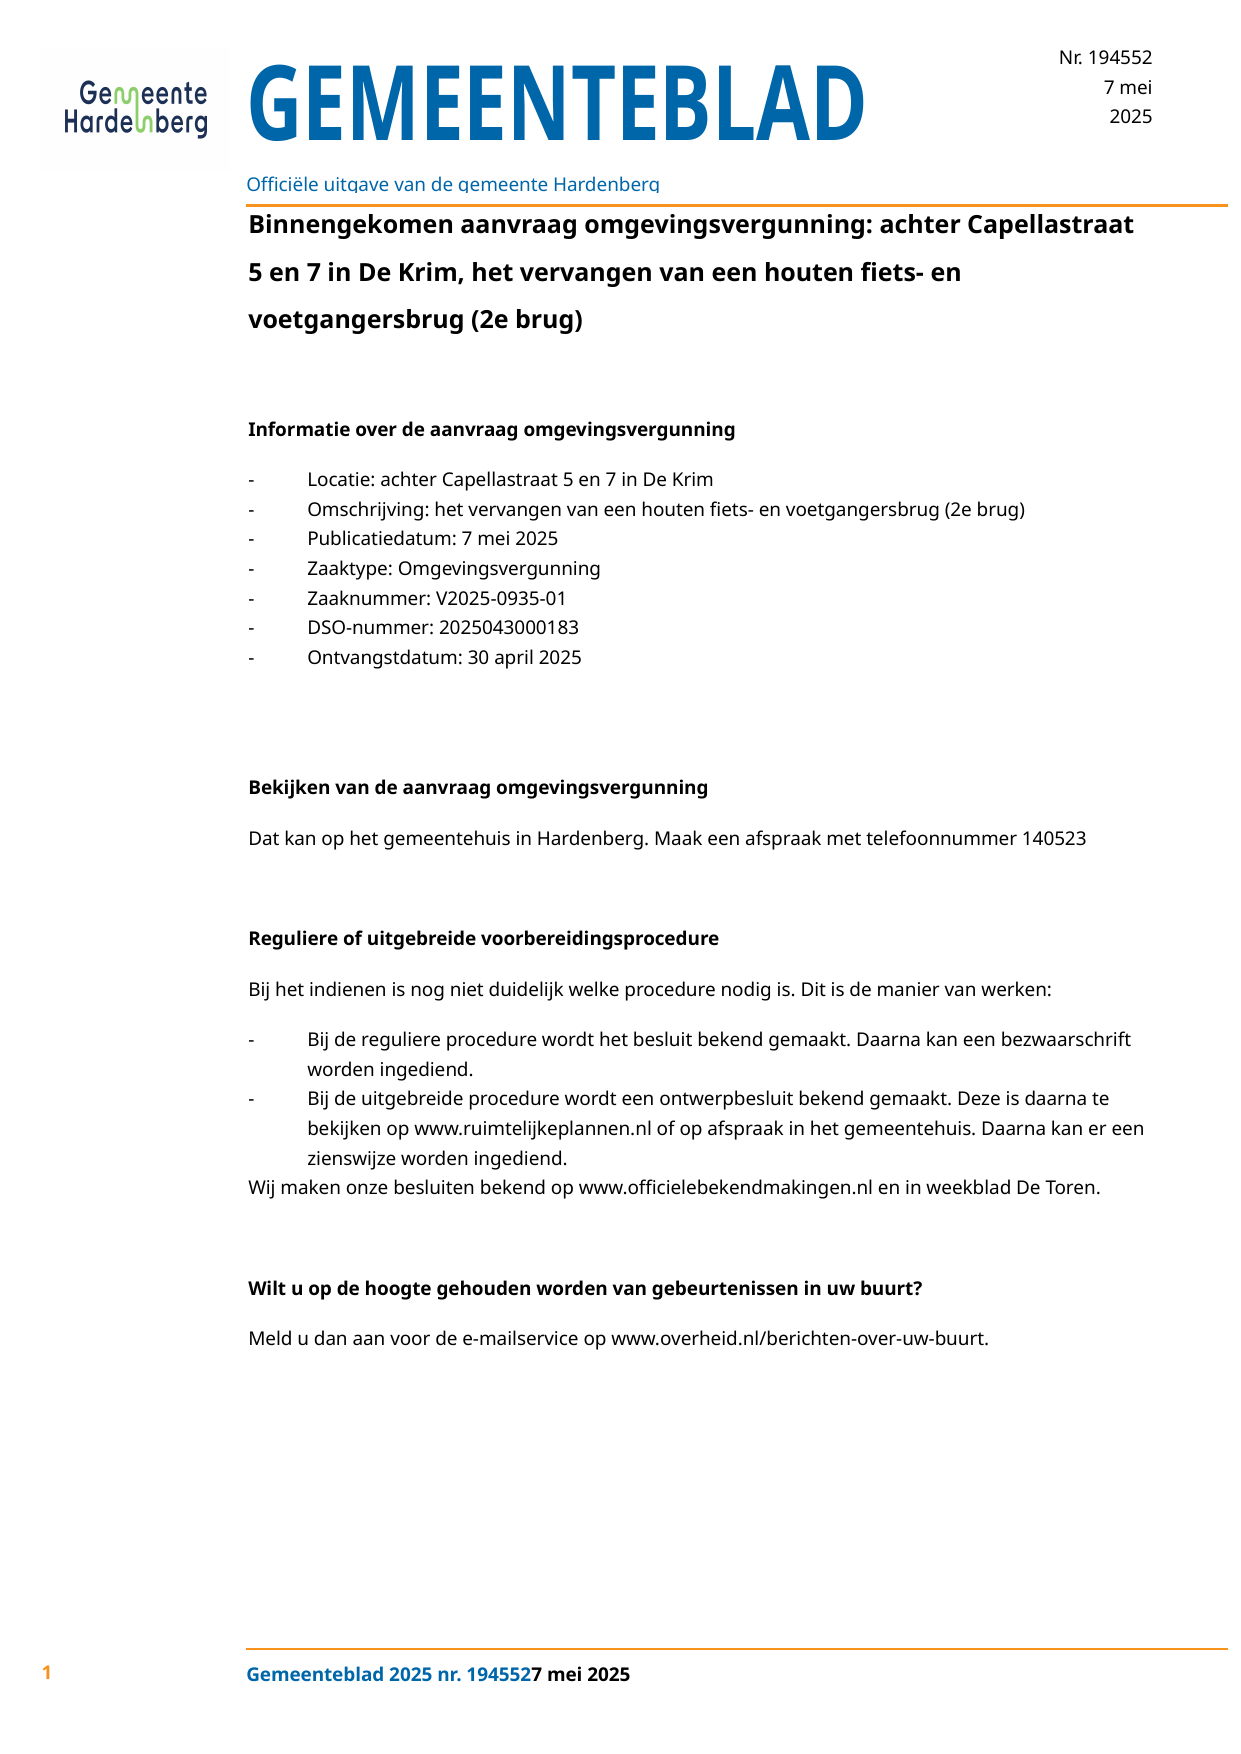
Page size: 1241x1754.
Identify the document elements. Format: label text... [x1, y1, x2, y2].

text Reguliere of uitgebreide voorbereidingsprocedure [248, 926, 1152, 951]
list Publicatiedatum: 7 mei 2025 [248, 526, 1152, 551]
list Zaaktype: Omgevingsvergunning [248, 555, 1152, 581]
text Dat kan op het gemeentehuis in Hardenberg. Maak een afspraak met telefoonnummer 140523 [248, 825, 1152, 850]
text Wilt u op de hoogte gehouden worden van gebeurtenissen in uw buurt? [248, 1275, 1152, 1301]
text Wij maken onze besluiten bekend op www.officielebekendmakingen.nl en in weekblad De Toren. [248, 1174, 1152, 1200]
list Bij de reguliere procedure wordt het besluit bekend gemaakt. Daarna kan een bezwaarschrift worden ingediend. [248, 1026, 1152, 1082]
list Locatie: achter Capellastraat 5 en 7 in De Krim [248, 466, 1152, 492]
picture [41, 47, 231, 172]
list Omschrijving: het vervangen van een houten fiets- en voetgangersbrug (2e brug) [248, 496, 1152, 522]
text Bekijken van de aanvraag omgevingsvergunning [248, 774, 1152, 800]
list DSO-nummer: 2025043000183 [248, 614, 1152, 640]
list Bij de uitgebreide procedure wordt een ontwerpbesluit bekend gemaakt. Deze is daarna te bekijken op www.ruimtelijkeplannen.nl of op afspraak in het gemeentehuis. Daarna kan er een zienswijze worden ingediend. [248, 1086, 1152, 1170]
text Bij het indienen is nog niet duidelijk welke procedure nodig is. Dit is de manier van werken: [248, 976, 1152, 1002]
text Binnengekomen aanvraag omgevingsvergunning: achter Capellastraat 5 en 7 in De Krim, het vervangen van een houten fiets- en voetgangersbrug (2e brug) [248, 207, 1152, 336]
text Informatie over de aanvraag omgevingsvergunning [248, 416, 1152, 442]
list Zaaknummer: V2025-0935-01 [248, 585, 1152, 610]
text Meld u dan aan voor de e-mailservice op www.overheid.nl/berichten-over-uw-buurt. [248, 1326, 1152, 1351]
list Ontvangstdatum: 30 april 2025 [248, 644, 1152, 669]
